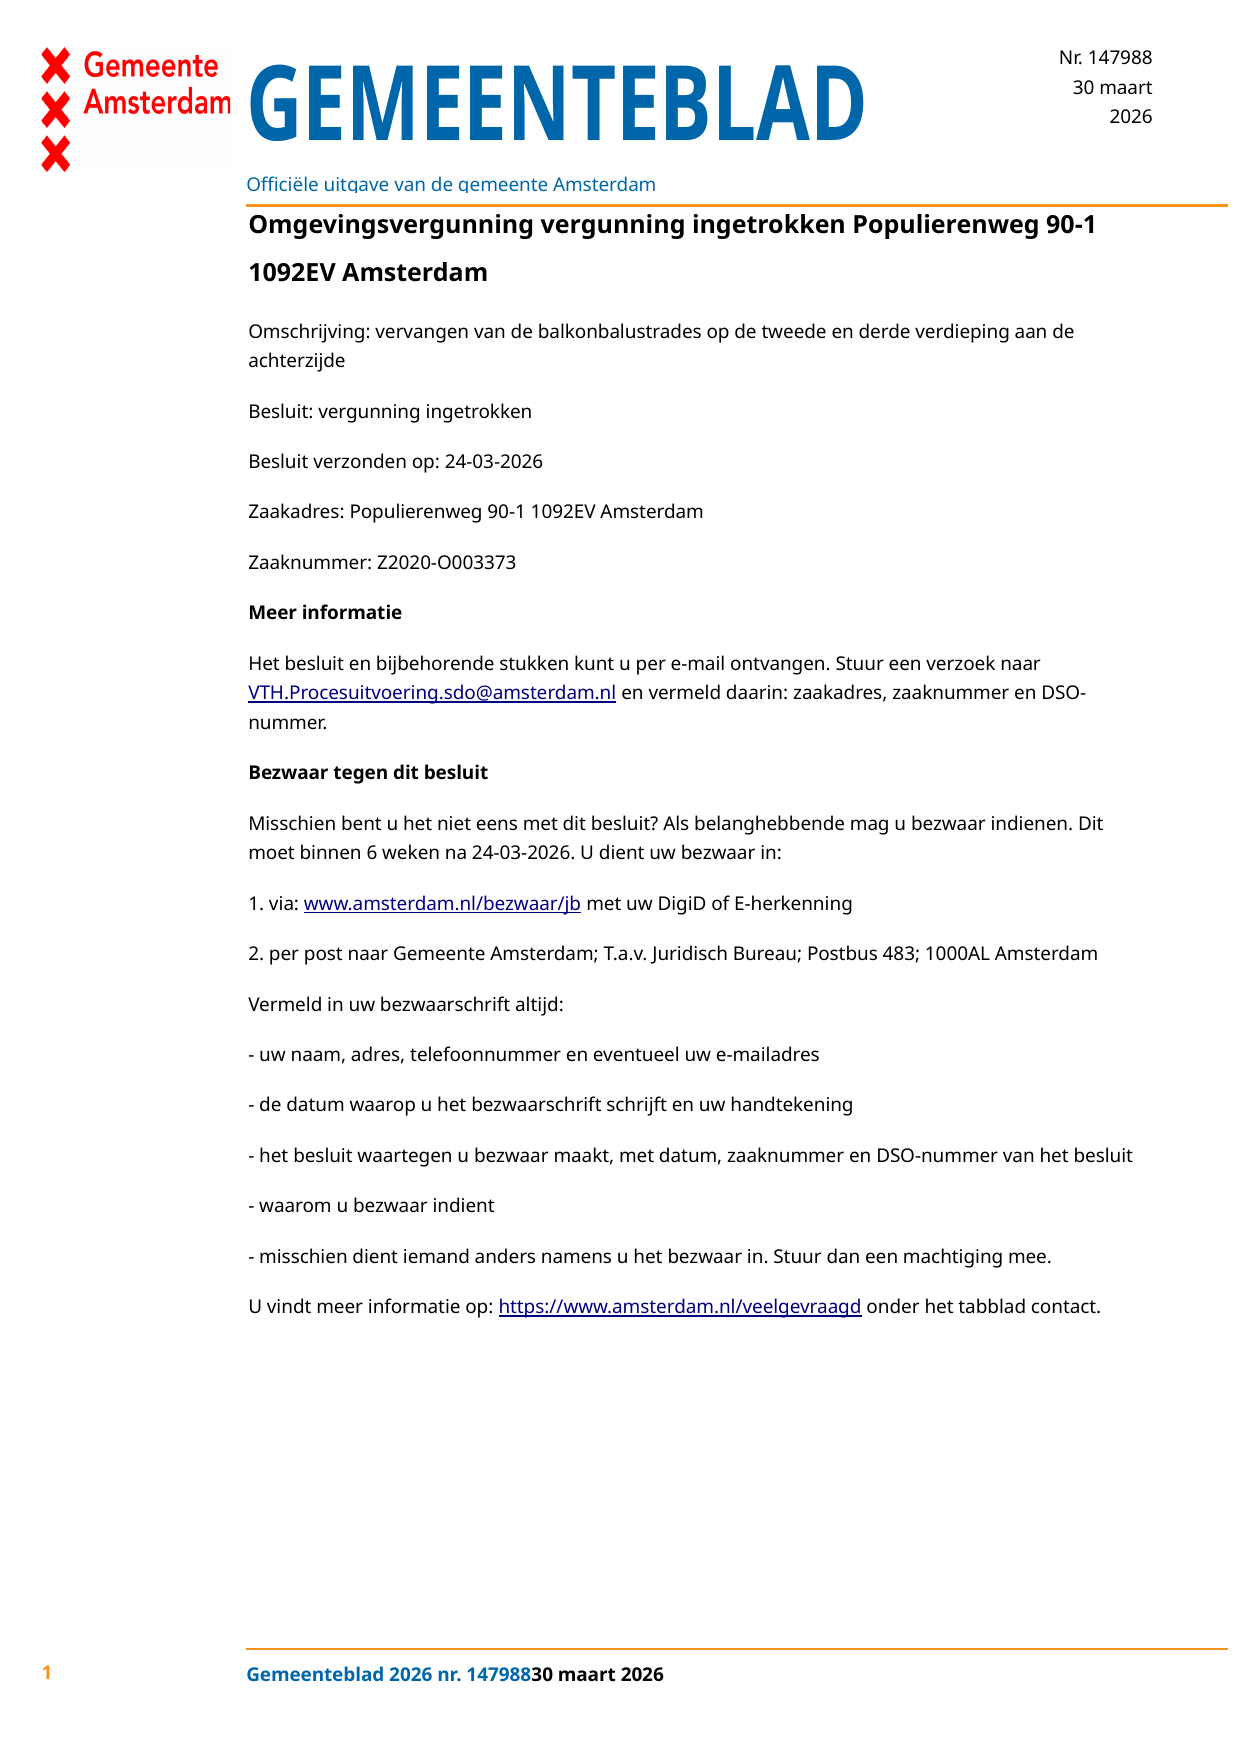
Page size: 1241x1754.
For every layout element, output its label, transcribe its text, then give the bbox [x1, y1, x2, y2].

text Omschrijving: vervangen van de balkonbalustrades op de tweede en derde verdieping aan de achterzijde [248, 318, 1152, 373]
text Meer informatie [248, 599, 1152, 625]
text - misschien dient iemand anders namens u het bezwaar in. Stuur dan een machtiging mee. [248, 1243, 1152, 1269]
text 1. via: www.amsterdam.nl/bezwaar/jb met uw DigiD of E-herkenning [248, 890, 1152, 916]
text 2. per post naar Gemeente Amsterdam; T.a.v. Juridisch Bureau; Postbus 483; 1000AL Amsterdam [248, 940, 1152, 966]
text Zaaknummer: Z2020-O003373 [248, 549, 1152, 575]
text - uw naam, adres, telefoonnummer en eventueel uw e-mailadres [248, 1041, 1152, 1067]
text Besluit verzonden op: 24-03-2026 [248, 448, 1152, 474]
text Omgevingsvergunning vergunning ingetrokken Populierenweg 90-1 1092EV Amsterdam [248, 207, 1152, 288]
text Zaakadres: Populierenweg 90-1 1092EV Amsterdam [248, 499, 1152, 524]
picture [41, 47, 231, 172]
text - het besluit waartegen u bezwaar maakt, met datum, zaaknummer en DSO-nummer van het besluit [248, 1142, 1152, 1168]
text Besluit: vergunning ingetrokken [248, 398, 1152, 424]
text Vermeld in uw bezwaarschrift altijd: [248, 991, 1152, 1017]
text Misschien bent u het niet eens met dit besluit? Als belanghebbende mag u bezwaar indienen. Dit moet binnen 6 weken na 24-03-2026. U dient uw bezwaar in: [248, 810, 1152, 865]
text U vindt meer informatie op: https://www.amsterdam.nl/veelgevraagd onder het tabblad contact. [248, 1293, 1152, 1319]
text - waarom u bezwaar indient [248, 1192, 1152, 1218]
text - de datum waarop u het bezwaarschrift schrijft en uw handtekening [248, 1092, 1152, 1117]
text Bezwaar tegen dit besluit [248, 759, 1152, 785]
text Het besluit en bijbehorende stukken kunt u per e-mail ontvangen. Stuur een verzoek naar VTH.Procesuitvoering.sdo@amsterdam.nl en vermeld daarin: zaakadres, zaaknummer en DSO-nummer. [248, 650, 1152, 735]
